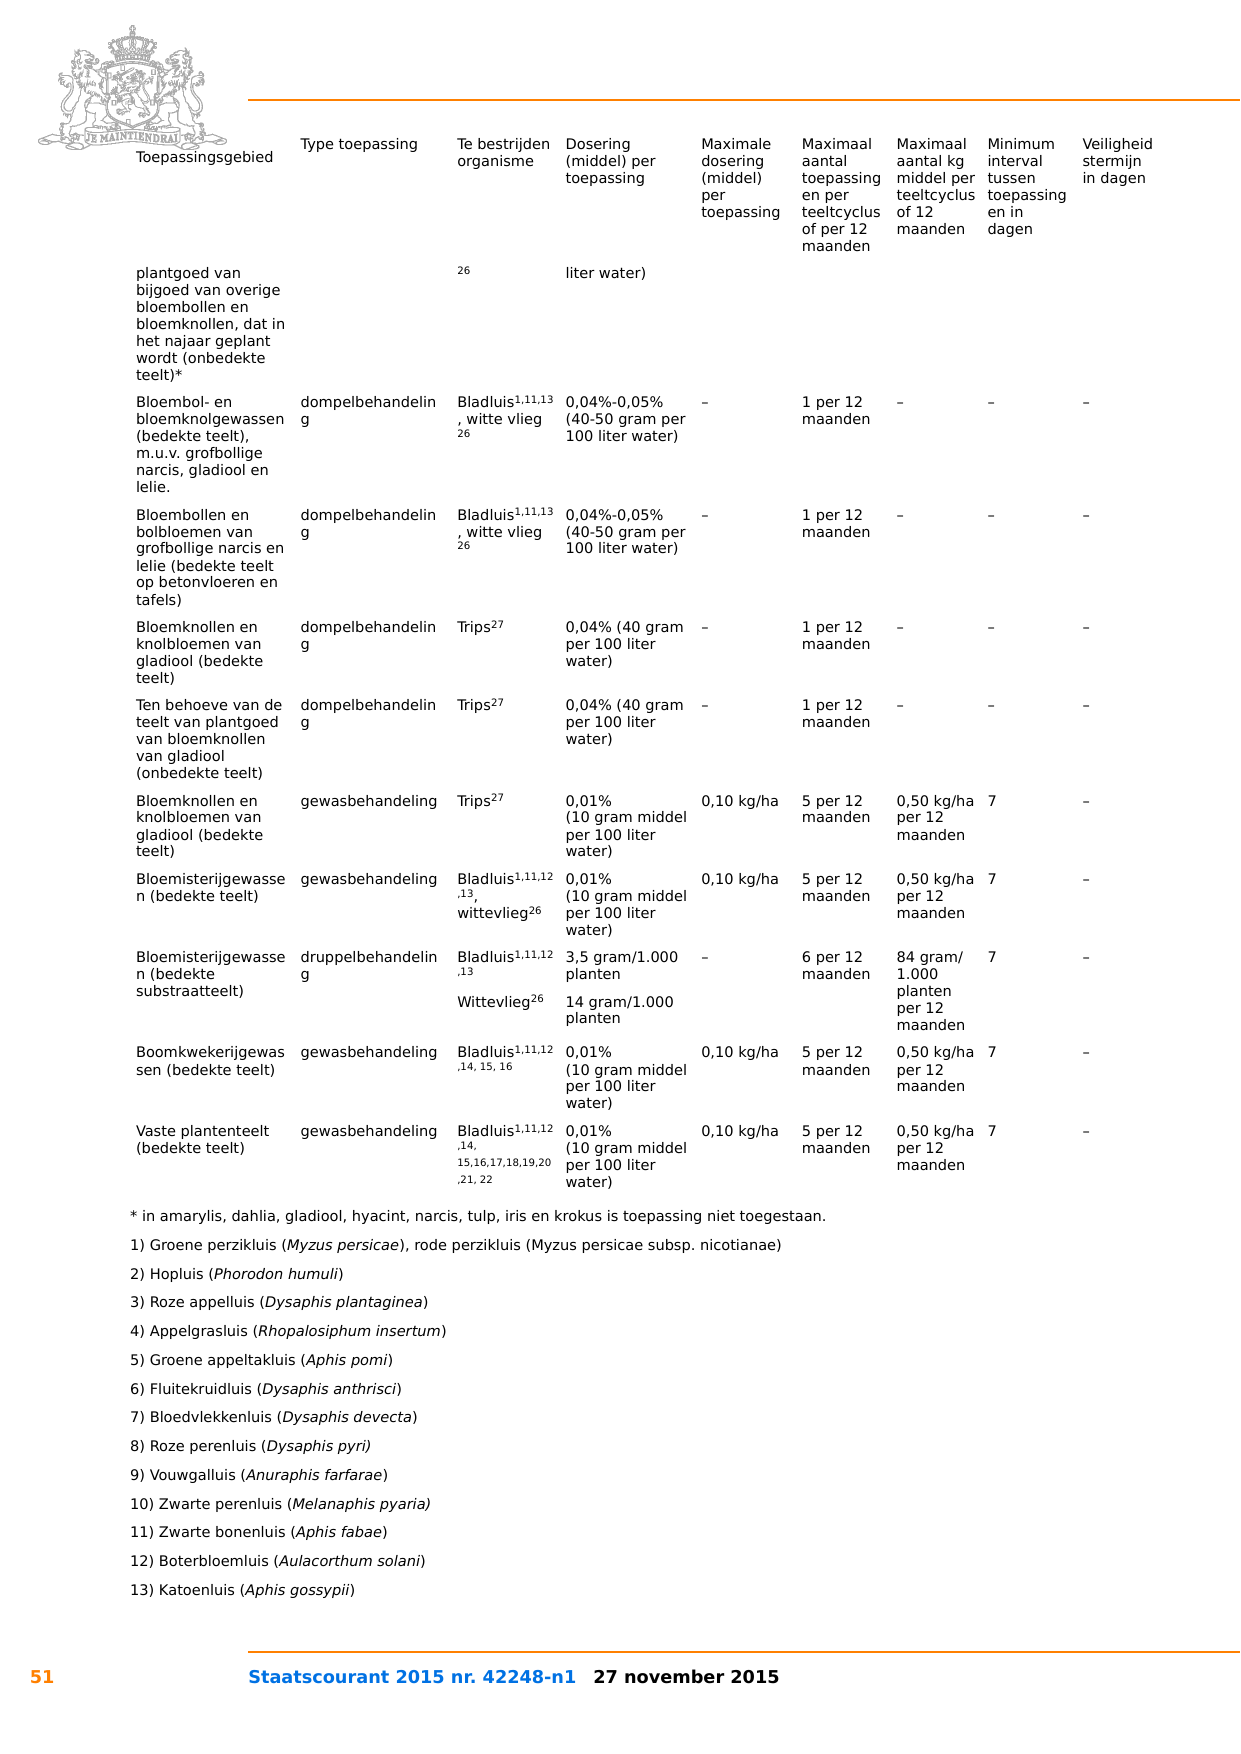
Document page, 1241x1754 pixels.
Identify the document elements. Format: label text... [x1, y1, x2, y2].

table_cell – [696, 502, 795, 613]
table_cell 1 per 12 maanden [796, 614, 890, 691]
table_cell 0,01% (10 gram middel per 100 liter water) [560, 788, 694, 865]
table_cell Bladluis1,11,12,14, 15,16,17,18,19,20,21, 22 [452, 1118, 559, 1195]
table_cell * in amarylis, dahlia, gladiool, hyacint, narcis, tulp, iris en krokus is toepassing niet toegestaan. 1) Groene perzikluis (Myzus persicae), rode perzikluis (Myzus persicae subsp. nicotianae) 2) Hopluis (Phorodon humuli) 3) Roze appelluis (Dysaphis plantaginea) 4) Appelgrasluis (Rhopalosiphum insertum) 5) Groene appeltakluis (Aphis pomi) 6) Fluitekruidluis (Dysaphis anthrisci) 7) Bloedvlekkenluis (Dysaphis devecta) 8) Roze perenluis (Dysaphis pyri) 9) Vouwgalluis (Anuraphis farfarae) 10) Zwarte perenluis (Melanaphis pyaria) 11) Zwarte bonenluis (Aphis fabae) 12) Boterbloemluis (Aulacorthum solani) 13) Katoenluis (Aphis gossypii) [130, 1196, 1163, 1599]
table_cell – [1077, 1040, 1163, 1117]
table_cell Bloembol- en bloemknolgewassen (bedekte teelt), m.u.v. grofbollige narcis, gladiool en lelie. [131, 390, 294, 501]
table_cell Bladluis1,11,12,13, wittevlieg26 [452, 866, 559, 943]
table_cell 0,10 kg/ha [696, 788, 795, 865]
table_cell – [982, 502, 1076, 613]
table_cell Trips27 [452, 788, 559, 865]
table_cell dompelbehandeling [295, 502, 451, 613]
table_cell gewasbehandeling [295, 866, 451, 943]
table_cell Vaste plantenteelt (bedekte teelt) [131, 1118, 294, 1195]
table_cell 3,5 gram/1.000 planten [560, 944, 694, 988]
table_cell – [1077, 693, 1163, 787]
table_cell 7 [982, 1040, 1076, 1117]
table_cell – [1077, 502, 1163, 613]
table_cell liter water) [560, 260, 694, 388]
table_cell 0,04%-0,05% (40-50 gram per 100 liter water) [560, 390, 694, 501]
table_cell 7 [982, 1118, 1076, 1195]
table_cell – [891, 693, 981, 787]
table_cell 5 per 12 maanden [796, 1118, 890, 1195]
table_cell – [1077, 1118, 1163, 1195]
table_cell Bloemknollen en knolbloemen van gladiool (bedekte teelt) [131, 788, 294, 865]
table_cell [295, 260, 451, 388]
table_cell 84 gram/1.000 planten per 12 maanden [891, 944, 981, 1039]
table_cell Bladluis1,11,13, witte vlieg 26 [452, 502, 559, 613]
table_cell 0,04% (40 gram per 100 liter water) [560, 693, 694, 787]
table_cell 7 [982, 866, 1076, 943]
table_cell 0,50 kg/ha per 12 maanden [891, 866, 981, 943]
table_header Minimum interval tussen toepassingen in dagen [982, 131, 1076, 259]
table_cell 7 [982, 788, 1076, 865]
table_header Veiligheidstermijn in dagen [1077, 131, 1163, 259]
table_cell [696, 260, 795, 388]
table_cell 5 per 12 maanden [796, 788, 890, 865]
table_cell 7 [982, 944, 1076, 1039]
table_header Type toepassing [295, 131, 451, 259]
table_cell – [696, 944, 795, 1039]
table_cell dompelbehandeling [295, 693, 451, 787]
table_cell – [1077, 788, 1163, 865]
table_cell gewasbehandeling [295, 1040, 451, 1117]
table_header Maximaal aantal kg middel per teeltcyclus of 12 maanden [891, 131, 981, 259]
table_cell Wittevlieg26 [452, 989, 559, 1039]
table_cell Bloemknollen en knolbloemen van gladiool (bedekte teelt) [131, 614, 294, 691]
table_cell Ten behoeve van de teelt van plantgoed van bloemknollen van gladiool (onbedekte teelt) [131, 693, 294, 787]
table_cell – [1077, 390, 1163, 501]
table_cell – [982, 614, 1076, 691]
table_cell – [1077, 614, 1163, 691]
table_cell gewasbehandeling [295, 1118, 451, 1195]
table_cell Bladluis1,11,12,14, 15, 16 [452, 1040, 559, 1117]
table_cell Trips27 [452, 693, 559, 787]
table_cell – [696, 693, 795, 787]
table_cell dompelbehandeling [295, 390, 451, 501]
table_cell 1 per 12 maanden [796, 693, 890, 787]
table_cell 0,10 kg/ha [696, 866, 795, 943]
table_cell Bloemisterijgewassen (bedekte teelt) [131, 866, 294, 943]
table_cell – [891, 614, 981, 691]
table_cell 0,04%-0,05% (40-50 gram per 100 liter water) [560, 502, 694, 613]
table_cell 6 per 12 maanden [796, 944, 890, 1039]
table_cell 5 per 12 maanden [796, 1040, 890, 1117]
table_cell [1077, 260, 1163, 388]
table_cell 0,50 kg/ha per 12 maanden [891, 1040, 981, 1117]
table_cell 0,10 kg/ha [696, 1118, 795, 1195]
table_cell 0,01% (10 gram middel per 100 liter water) [560, 866, 694, 943]
table_header Maximaal aantal toepassingen per teeltcyclus of per 12 maanden [796, 131, 890, 259]
table_cell – [696, 390, 795, 501]
table_cell 0,50 kg/ha per 12 maanden [891, 788, 981, 865]
table_cell Bladluis1,11,13, witte vlieg 26 [452, 390, 559, 501]
table_cell 0,04% (40 gram per 100 liter water) [560, 614, 694, 691]
table_cell – [1077, 944, 1163, 1039]
table_cell Bladluis1,11,12,13 [452, 944, 559, 988]
table_cell 0,10 kg/ha [696, 1040, 795, 1117]
table_cell – [891, 390, 981, 501]
table_cell – [696, 614, 795, 691]
table_cell – [982, 693, 1076, 787]
table_cell 1 per 12 maanden [796, 502, 890, 613]
table_cell 26 [452, 260, 559, 388]
picture [38, 25, 227, 150]
table_cell [982, 260, 1076, 388]
table_cell dompelbehandeling [295, 614, 451, 691]
table_cell Boomkwekerijgewassen (bedekte teelt) [131, 1040, 294, 1117]
table_cell – [982, 390, 1076, 501]
table_cell – [891, 502, 981, 613]
table_cell – [1077, 866, 1163, 943]
table_cell plantgoed van bijgoed van overige bloembollen en bloemknollen, dat in het najaar geplant wordt (onbedekte teelt)* [131, 260, 294, 388]
table_cell Bloembollen en bolbloemen van grofbollige narcis en lelie (bedekte teelt op betonvloeren en tafels) [131, 502, 294, 613]
table_cell 0,01% (10 gram middel per 100 liter water) [560, 1040, 694, 1117]
table_cell Trips27 [452, 614, 559, 691]
table_cell [796, 260, 890, 388]
table_cell 14 gram/1.000 planten [560, 989, 694, 1039]
table_cell 0,50 kg/ha per 12 maanden [891, 1118, 981, 1195]
table_header Te bestrijden organisme [452, 131, 559, 259]
table_cell Bloemisterijgewassen (bedekte substraatteelt) [131, 944, 294, 1039]
table_cell druppelbehandeling [295, 944, 451, 1039]
table_header Maximale dosering (middel) per toepassing [696, 131, 795, 259]
table_cell 5 per 12 maanden [796, 866, 890, 943]
table_cell gewasbehandeling [295, 788, 451, 865]
table_cell 1 per 12 maanden [796, 390, 890, 501]
table_header Dosering (middel) per toepassing [560, 131, 694, 259]
table_cell 0,01% (10 gram middel per 100 liter water) [560, 1118, 694, 1195]
table_cell [891, 260, 981, 388]
table_header Toepassingsgebied [131, 131, 294, 259]
